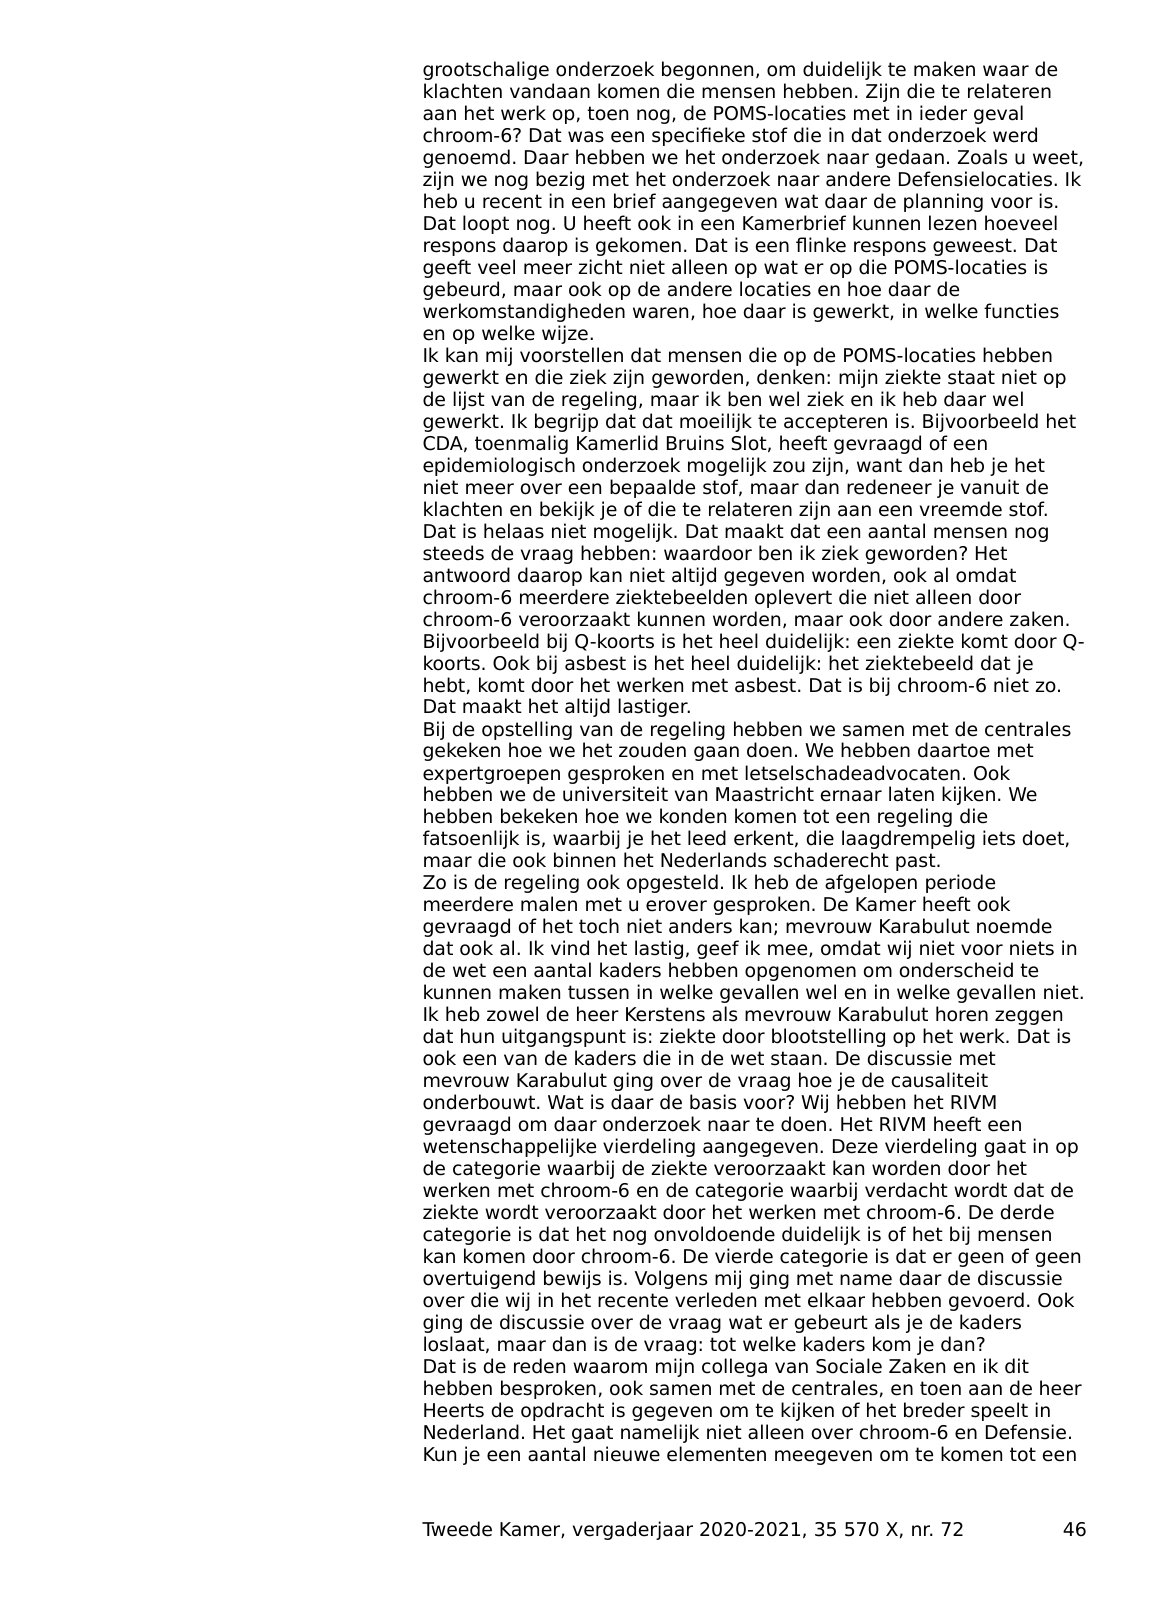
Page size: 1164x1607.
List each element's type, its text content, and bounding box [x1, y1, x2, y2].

text Zo is de regeling ook opgesteld. Ik heb de afgelopen periode meerdere malen met u erover gesproken. De Kamer heeft ook gevraagd of het toch niet anders kan; mevrouw Karabulut noemde dat ook al. Ik vind het lastig, geef ik mee, omdat wij niet voor niets in de wet een aantal kaders hebben opgenomen om onderscheid te kunnen maken tussen in welke gevallen wel en in welke gevallen niet. Ik heb zowel de heer Kerstens als mevrouw Karabulut horen zeggen dat hun uitgangspunt is: ziekte door blootstelling op het werk. Dat is ook een van de kaders die in de wet staan. De discussie met mevrouw Karabulut ging over de vraag hoe je de causaliteit onderbouwt. Wat is daar de basis voor? Wij hebben het RIVM gevraagd om daar onderzoek naar te doen. Het RIVM heeft een wetenschappelijke vierdeling aangegeven. Deze vierdeling gaat in op de categorie waarbij de ziekte veroorzaakt kan worden door het werken met chroom-6 en de categorie waarbij verdacht wordt dat de ziekte wordt veroorzaakt door het werken met chroom-6. De derde categorie is dat het nog onvoldoende duidelijk is of het bij mensen kan komen door chroom-6. De vierde categorie is dat er geen of geen overtuigend bewijs is. Volgens mij ging met name daar de discussie over die wij in het recente verleden met elkaar hebben gevoerd. Ook ging de discussie over de vraag wat er gebeurt als je de kaders loslaat, maar dan is de vraag: tot welke kaders kom je dan? [422, 872, 1087, 1356]
text Bij de opstelling van de regeling hebben we samen met de centrales gekeken hoe we het zouden gaan doen. We hebben daartoe met expertgroepen gesproken en met letselschadeadvocaten. Ook hebben we de universiteit van Maastricht ernaar laten kijken. We hebben bekeken hoe we konden komen tot een regeling die fatsoenlijk is, waarbij je het leed erkent, die laagdrempelig iets doet, maar die ook binnen het Nederlands schaderecht past. [422, 718, 1087, 872]
text Ik kan mij voorstellen dat mensen die op de POMS-locaties hebben gewerkt en die ziek zijn geworden, denken: mijn ziekte staat niet op de lijst van de regeling, maar ik ben wel ziek en ik heb daar wel gewerkt. Ik begrijp dat dat moeilijk te accepteren is. Bijvoorbeeld het CDA, toenmalig Kamerlid Bruins Slot, heeft gevraagd of een epidemiologisch onderzoek mogelijk zou zijn, want dan heb je het niet meer over een bepaalde stof, maar dan redeneer je vanuit de klachten en bekijk je of die te relateren zijn aan een vreemde stof. Dat is helaas niet mogelijk. Dat maakt dat een aantal mensen nog steeds de vraag hebben: waardoor ben ik ziek geworden? Het antwoord daarop kan niet altijd gegeven worden, ook al omdat chroom-6 meerdere ziektebeelden oplevert die niet alleen door chroom-6 veroorzaakt kunnen worden, maar ook door andere zaken. Bijvoorbeeld bij Q-koorts is het heel duidelijk: een ziekte komt door Q-koorts. Ook bij asbest is het heel duidelijk: het ziektebeeld dat je hebt, komt door het werken met asbest. Dat is bij chroom-6 niet zo. Dat maakt het altijd lastiger. [422, 345, 1087, 718]
text grootschalige onderzoek begonnen, om duidelijk te maken waar de klachten vandaan komen die mensen hebben. Zijn die te relateren aan het werk op, toen nog, de POMS-locaties met in ieder geval chroom-6? Dat was een specifieke stof die in dat onderzoek werd genoemd. Daar hebben we het onderzoek naar gedaan. Zoals u weet, zijn we nog bezig met het onderzoek naar andere Defensielocaties. Ik heb u recent in een brief aangegeven wat daar de planning voor is. Dat loopt nog. U heeft ook in een Kamerbrief kunnen lezen hoeveel respons daarop is gekomen. Dat is een flinke respons geweest. Dat geeft veel meer zicht niet alleen op wat er op die POMS-locaties is gebeurd, maar ook op de andere locaties en hoe daar de werkomstandigheden waren, hoe daar is gewerkt, in welke functies en op welke wijze. [422, 59, 1087, 345]
text Dat is de reden waarom mijn collega van Sociale Zaken en ik dit hebben besproken, ook samen met de centrales, en toen aan de heer Heerts de opdracht is gegeven om te kijken of het breder speelt in Nederland. Het gaat namelijk niet alleen over chroom-6 en Defensie. Kun je een aantal nieuwe elementen meegeven om te komen tot een [422, 1356, 1087, 1466]
